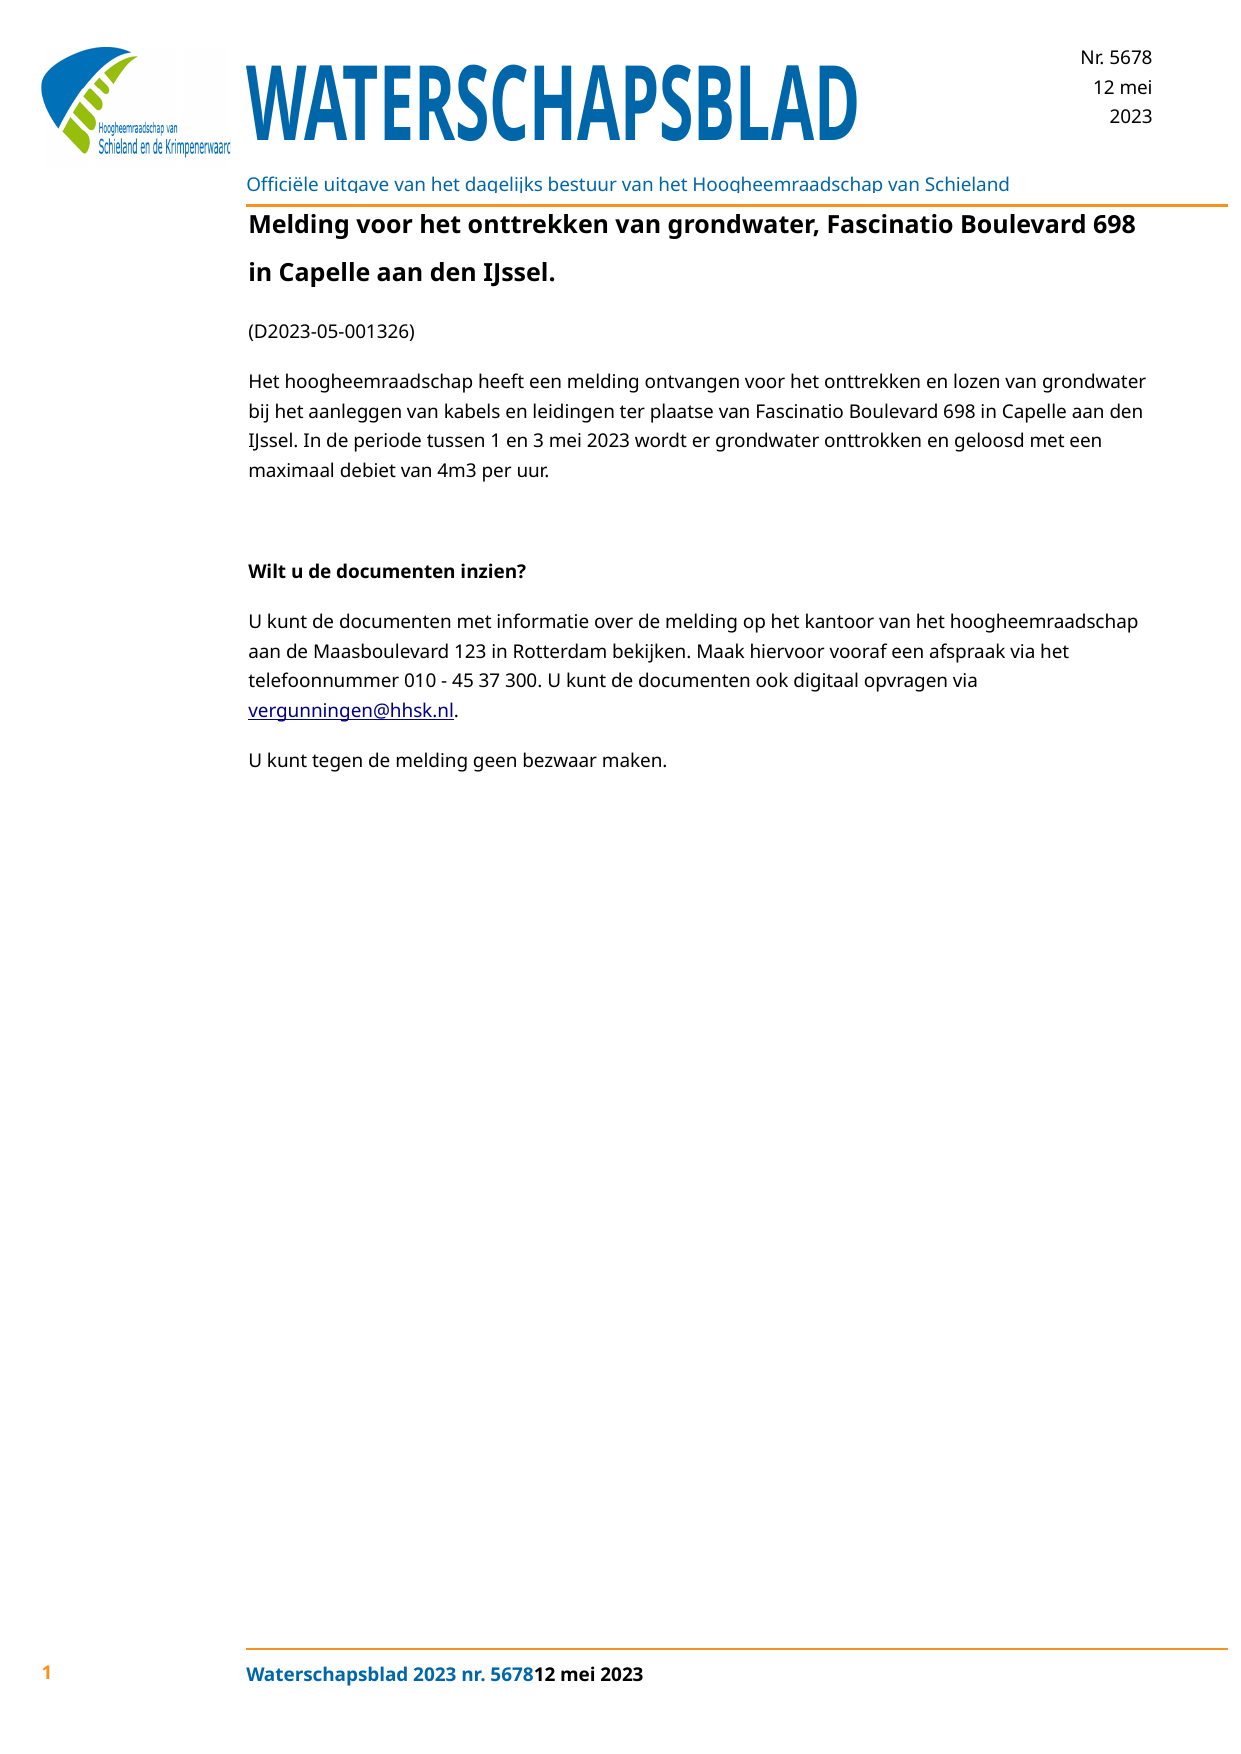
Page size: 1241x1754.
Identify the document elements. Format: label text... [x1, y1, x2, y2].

text Wilt u de documenten inzien? [248, 558, 1152, 584]
text Het hoogheemraadschap heeft een melding ontvangen voor het onttrekken en lozen van grondwater bij het aanleggen van kabels en leidingen ter plaatse van Fascinatio Boulevard 698 in Capelle aan den IJssel. In de periode tussen 1 en 3 mei 2023 wordt er grondwater onttrokken en geloosd met een maximaal debiet van 4m3 per uur. [248, 368, 1152, 483]
text U kunt de documenten met informatie over de melding op het kantoor van het hoogheemraadschap aan de Maasboulevard 123 in Rotterdam bekijken. Maak hiervoor vooraf een afspraak via het telefoonnummer 010 - 45 37 300. U kunt de documenten ook digitaal opvragen via vergunningen@hhsk.nl. [248, 608, 1152, 723]
text Melding voor het onttrekken van grondwater, Fascinatio Boulevard 698 in Capelle aan den IJssel. [248, 207, 1152, 288]
text U kunt tegen de melding geen bezwaar maken. [248, 747, 1152, 773]
picture [41, 47, 231, 172]
text (D2023-05-001326) [248, 318, 1152, 344]
